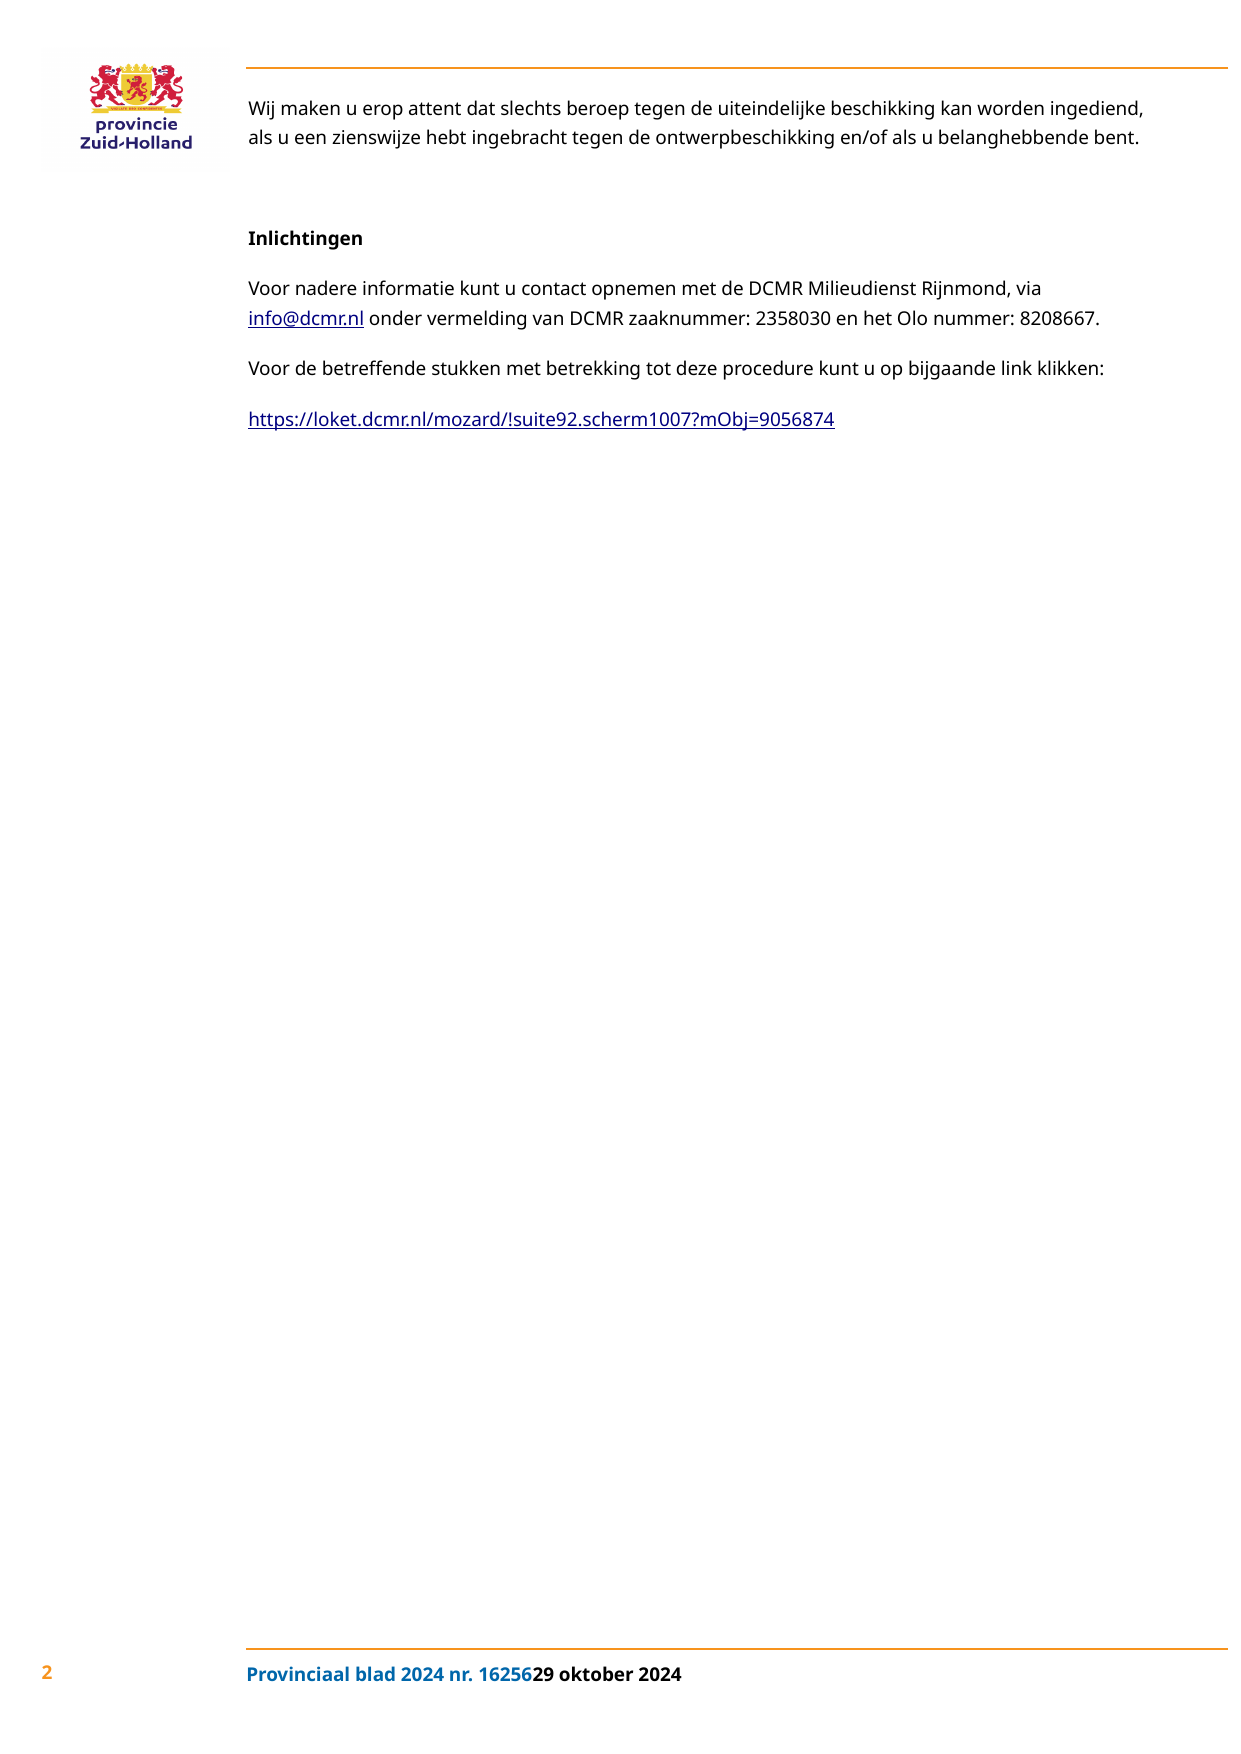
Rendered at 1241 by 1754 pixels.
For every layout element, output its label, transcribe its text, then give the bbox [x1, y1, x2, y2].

text Voor de betreffende stukken met betrekking tot deze procedure kunt u op bijgaande link klikken: [248, 356, 1152, 381]
text Wij maken u erop attent dat slechts beroep tegen de uiteindelijke beschikking kan worden ingediend, als u een zienswijze hebt ingebracht tegen de ontwerpbeschikking en/of als u belanghebbende bent. [248, 95, 1152, 150]
text Voor nadere informatie kunt u contact opnemen met de DCMR Milieudienst Rijnmond, via info@dcmr.nl onder vermelding van DCMR zaaknummer: 2358030 en het Olo nummer: 8208667. [248, 276, 1152, 331]
picture [41, 47, 231, 172]
text Inlichtingen [248, 225, 1152, 251]
text https://loket.dcmr.nl/mozard/!suite92.scherm1007?mObj=9056874 [248, 406, 1152, 432]
